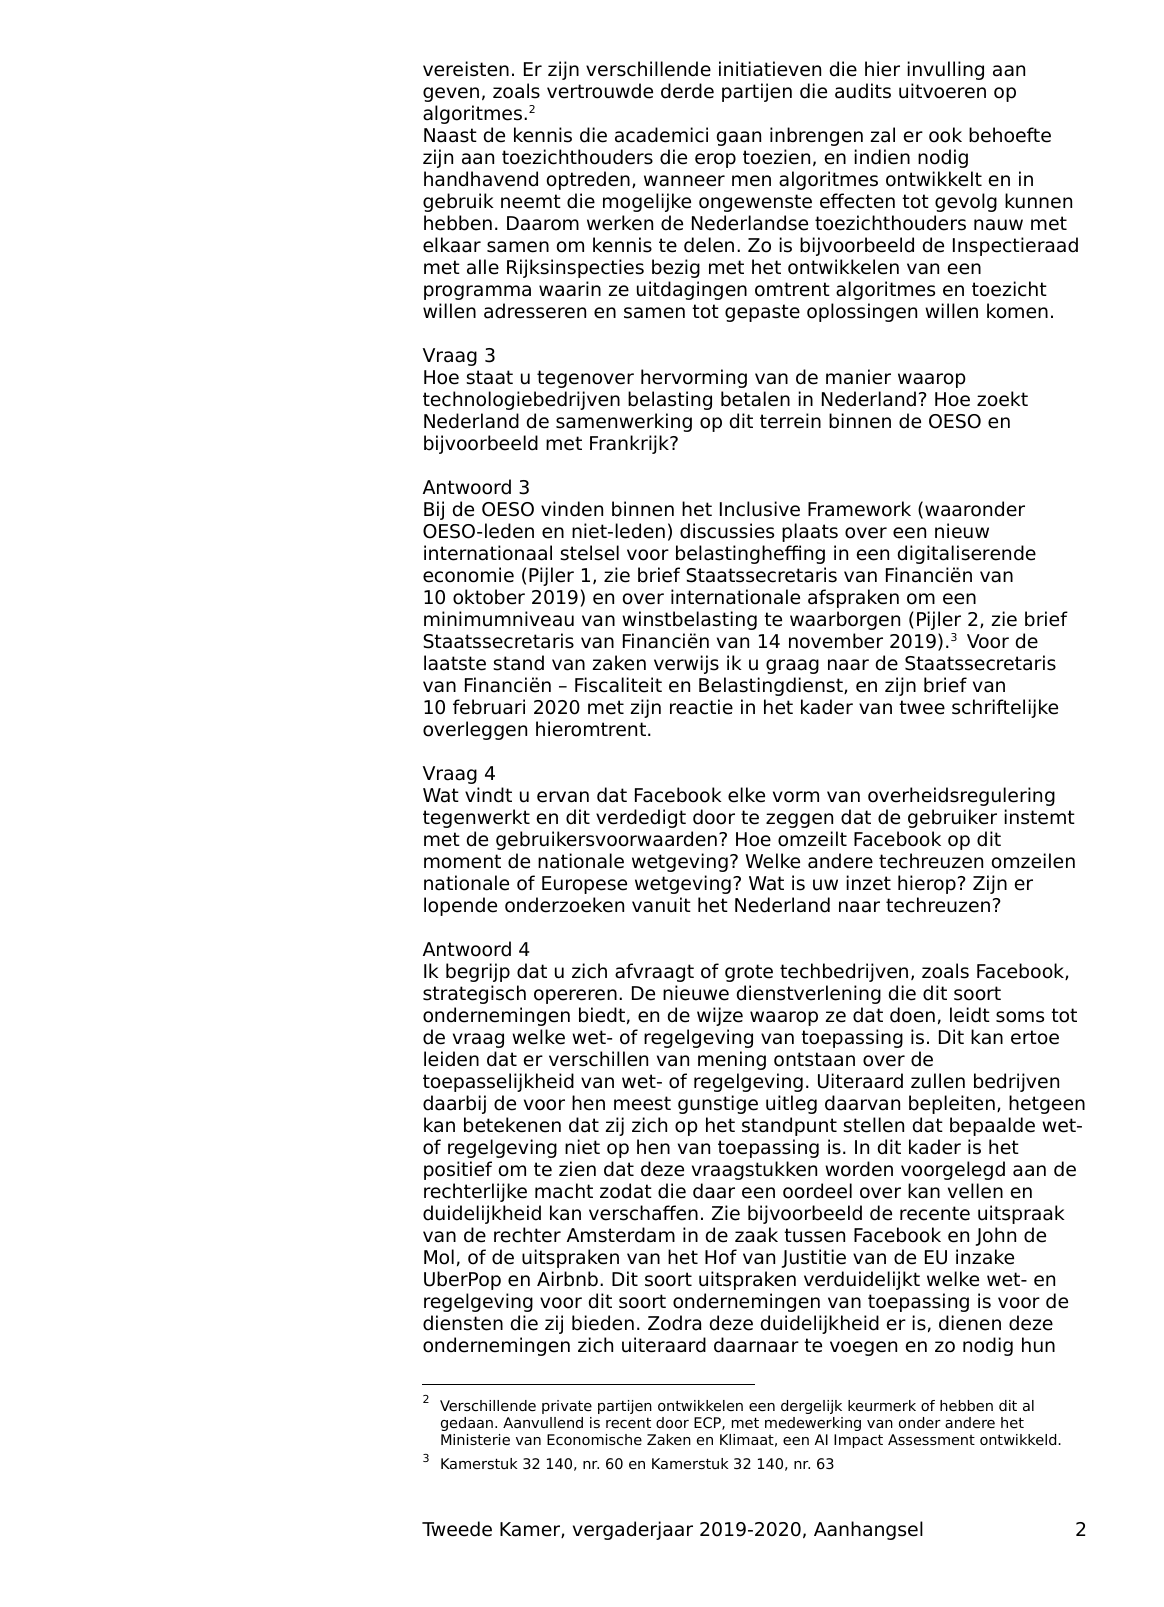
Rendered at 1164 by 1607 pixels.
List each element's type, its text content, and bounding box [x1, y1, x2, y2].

text Antwoord 3 [422, 477, 1087, 499]
text Vraag 4 [422, 763, 1087, 785]
text vereisten. Er zijn verschillende initiatieven die hier invulling aan geven, zoals vertrouwde derde partijen die audits uitvoeren op algoritmes. [422, 59, 1087, 125]
text Verschillende private partijen ontwikkelen een dergelijk keurmerk of hebben dit al gedaan. Aanvullend is recent door ECP, met medewerking van onder andere het Ministerie van Economische Zaken en Klimaat, een AI Impact Assessment ontwikkeld. [422, 1393, 1087, 1449]
text Kamerstuk 32 140, nr. 60 en Kamerstuk 32 140, nr. 63 [422, 1452, 1087, 1474]
text Hoe staat u tegenover hervorming van de manier waarop technologiebedrijven belasting betalen in Nederland? Hoe zoekt Nederland de samenwerking op dit terrein binnen de OESO en bijvoorbeeld met Frankrijk? [422, 367, 1087, 455]
text Ik begrijp dat u zich afvraagt of grote techbedrijven, zoals Facebook, strategisch opereren. De nieuwe dienstverlening die dit soort ondernemingen biedt, en de wijze waarop ze dat doen, leidt soms tot de vraag welke wet- of regelgeving van toepassing is. Dit kan ertoe leiden dat er verschillen van mening ontstaan over de toepasselijkheid van wet- of regelgeving. Uiteraard zullen bedrijven daarbij de voor hen meest gunstige uitleg daarvan bepleiten, hetgeen kan betekenen dat zij zich op het standpunt stellen dat bepaalde wet- of regelgeving niet op hen van toepassing is. In dit kader is het positief om te zien dat deze vraagstukken worden voorgelegd aan de rechterlijke macht zodat die daar een oordeel over kan vellen en duidelijkheid kan verschaffen. Zie bijvoorbeeld de recente uitspraak van de rechter Amsterdam in de zaak tussen Facebook en John de Mol, of de uitspraken van het Hof van Justitie van de EU inzake UberPop en Airbnb. Dit soort uitspraken verduidelijkt welke wet- en regelgeving voor dit soort ondernemingen van toepassing is voor de diensten die zij bieden. Zodra deze duidelijkheid er is, dienen deze ondernemingen zich uiteraard daarnaar te voegen en zo nodig hun [422, 961, 1087, 1357]
text Vraag 3 [422, 345, 1087, 367]
text Antwoord 4 [422, 939, 1087, 961]
text Wat vindt u ervan dat Facebook elke vorm van overheidsregulering tegenwerkt en dit verdedigt door te zeggen dat de gebruiker instemt met de gebruikersvoorwaarden? Hoe omzeilt Facebook op dit moment de nationale wetgeving? Welke andere techreuzen omzeilen nationale of Europese wetgeving? Wat is uw inzet hierop? Zijn er lopende onderzoeken vanuit het Nederland naar techreuzen? [422, 785, 1087, 917]
text Naast de kennis die academici gaan inbrengen zal er ook behoefte zijn aan toezichthouders die erop toezien, en indien nodig handhavend optreden, wanneer men algoritmes ontwikkelt en in gebruik neemt die mogelijke ongewenste effecten tot gevolg kunnen hebben. Daarom werken de Nederlandse toezichthouders nauw met elkaar samen om kennis te delen. Zo is bijvoorbeeld de Inspectieraad met alle Rijksinspecties bezig met het ontwikkelen van een programma waarin ze uitdagingen omtrent algoritmes en toezicht willen adresseren en samen tot gepaste oplossingen willen komen. [422, 125, 1087, 323]
text Bij de OESO vinden binnen het Inclusive Framework (waaronder OESO-leden en niet-leden) discussies plaats over een nieuw internationaal stelsel voor belastingheffing in een digitaliserende economie (Pijler 1, zie brief Staatssecretaris van Financiën van 10 oktober 2019) en over internationale afspraken om een minimumniveau van winstbelasting te waarborgen (Pijler 2, zie brief Staatssecretaris van Financiën van 14 november 2019). Voor de laatste stand van zaken verwijs ik u graag naar de Staatssecretaris van Financiën – Fiscaliteit en Belastingdienst, en zijn brief van 10 februari 2020 met zijn reactie in het kader van twee schriftelijke overleggen hieromtrent. [422, 499, 1087, 741]
